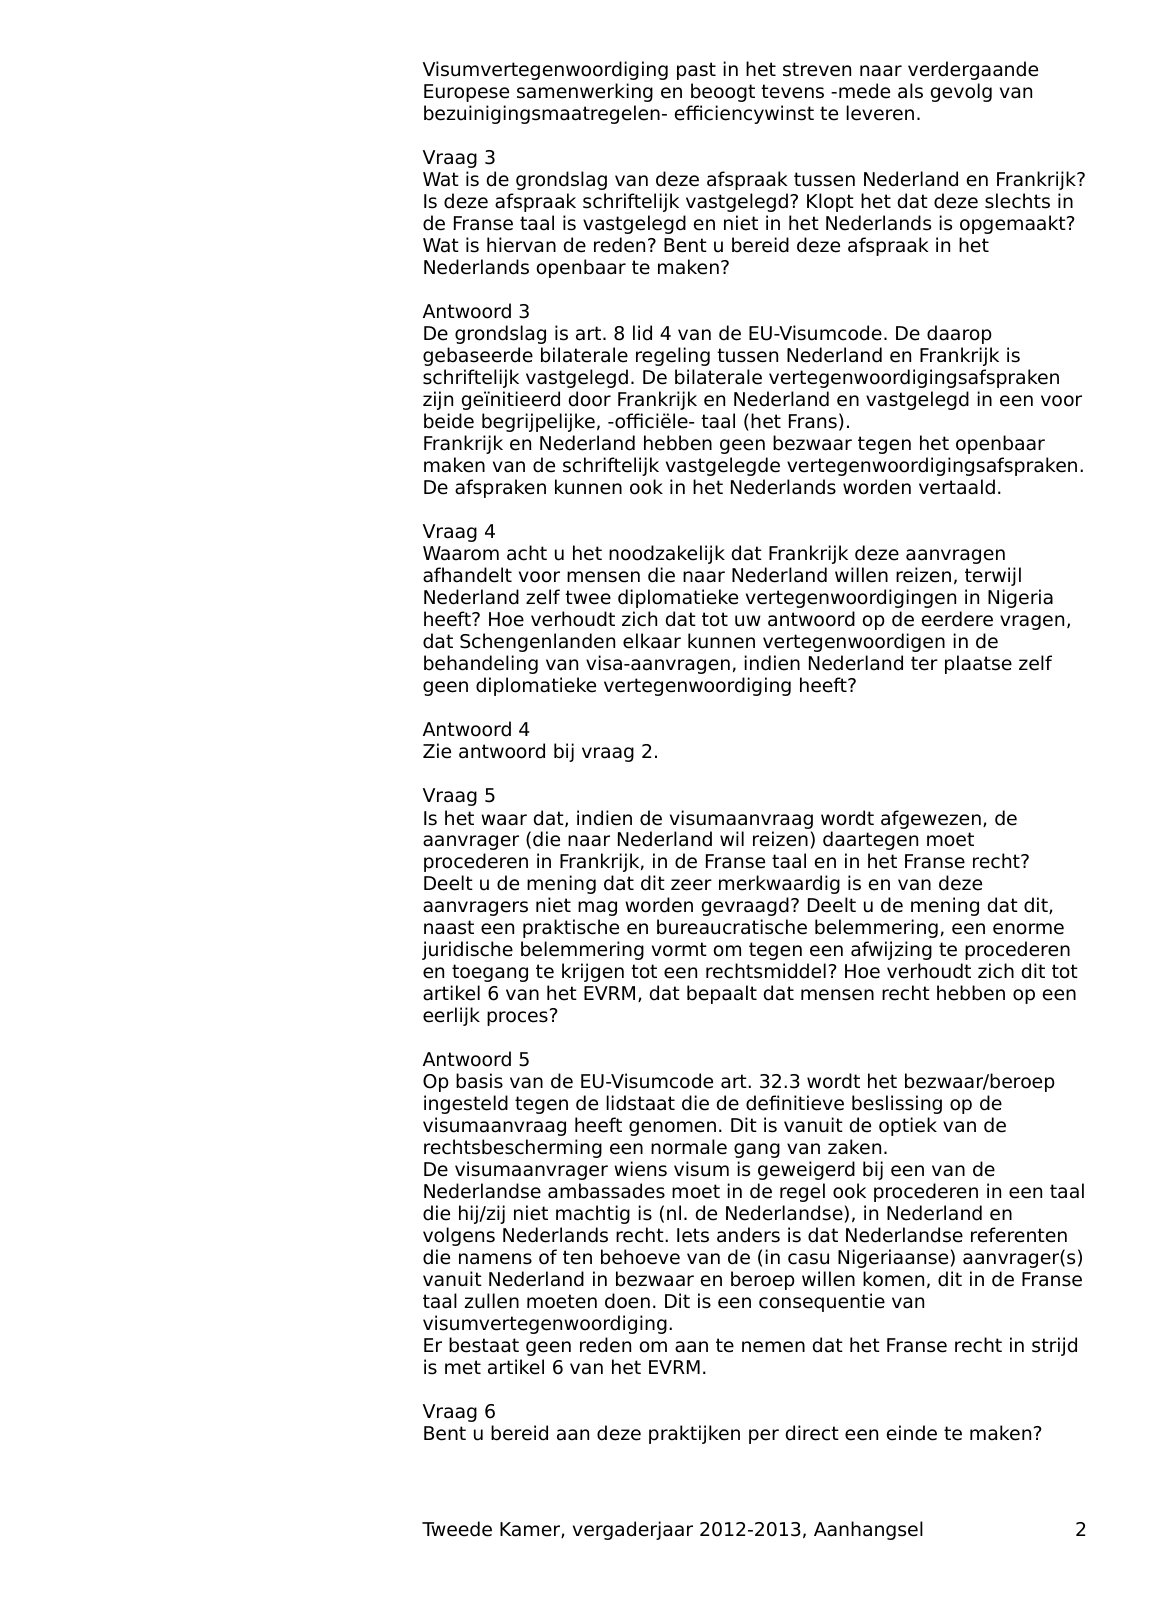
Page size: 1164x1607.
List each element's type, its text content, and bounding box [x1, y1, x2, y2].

text Frankrijk en Nederland hebben geen bezwaar tegen het openbaar maken van de schriftelijk vastgelegde vertegenwoordigingsafspraken. De afspraken kunnen ook in het Nederlands worden vertaald. [422, 433, 1087, 499]
text ingesteld tegen de lidstaat die de definitieve beslissing op de visumaanvraag heeft genomen. Dit is vanuit de optiek van de rechtsbescherming een normale gang van zaken. [422, 1093, 1087, 1159]
text Vraag 6 [422, 1401, 1087, 1423]
text Visumvertegenwoordiging past in het streven naar verdergaande Europese samenwerking en beoogt tevens -mede als gevolg van bezuinigingsmaatregelen- efficiencywinst te leveren. [422, 59, 1087, 125]
text Vraag 5 [422, 785, 1087, 807]
text Vraag 4 [422, 521, 1087, 543]
text Is het waar dat, indien de visumaanvraag wordt afgewezen, de aanvrager (die naar Nederland wil reizen) daartegen moet procederen in Frankrijk, in de Franse taal en in het Franse recht? Deelt u de mening dat dit zeer merkwaardig is en van deze aanvragers niet mag worden gevraagd? Deelt u de mening dat dit, naast een praktische en bureaucratische belemmering, een enorme juridische belemmering vormt om tegen een afwijzing te procederen en toegang te krijgen tot een rechtsmiddel? Hoe verhoudt zich dit tot artikel 6 van het EVRM, dat bepaalt dat mensen recht hebben op een eerlijk proces? [422, 807, 1087, 1027]
text Antwoord 5 [422, 1049, 1087, 1071]
text Wat is de grondslag van deze afspraak tussen Nederland en Frankrijk? Is deze afspraak schriftelijk vastgelegd? Klopt het dat deze slechts in de Franse taal is vastgelegd en niet in het Nederlands is opgemaakt? Wat is hiervan de reden? Bent u bereid deze afspraak in het Nederlands openbaar te maken? [422, 169, 1087, 279]
text Waarom acht u het noodzakelijk dat Frankrijk deze aanvragen afhandelt voor mensen die naar Nederland willen reizen, terwijl Nederland zelf twee diplomatieke vertegenwoordigingen in Nigeria heeft? Hoe verhoudt zich dat tot uw antwoord op de eerdere vragen, dat Schengenlanden elkaar kunnen vertegenwoordigen in de behandeling van visa-aanvragen, indien Nederland ter plaatse zelf geen diplomatieke vertegenwoordiging heeft? [422, 543, 1087, 697]
text Antwoord 4 [422, 719, 1087, 741]
text Op basis van de EU-Visumcode art. 32.3 wordt het bezwaar/beroep [422, 1071, 1087, 1093]
text Er bestaat geen reden om aan te nemen dat het Franse recht in strijd is met artikel 6 van het EVRM. [422, 1335, 1087, 1379]
text De grondslag is art. 8 lid 4 van de EU-Visumcode. De daarop gebaseerde bilaterale regeling tussen Nederland en Frankrijk is schriftelijk vastgelegd. De bilaterale vertegenwoordigingsafspraken zijn geïnitieerd door Frankrijk en Nederland en vastgelegd in een voor beide begrijpelijke, -officiële- taal (het Frans). [422, 323, 1087, 433]
text De visumaanvrager wiens visum is geweigerd bij een van de Nederlandse ambassades moet in de regel ook procederen in een taal die hij/zij niet machtig is (nl. de Nederlandse), in Nederland en volgens Nederlands recht. Iets anders is dat Nederlandse referenten die namens of ten behoeve van de (in casu Nigeriaanse) aanvrager(s) vanuit Nederland in bezwaar en beroep willen komen, dit in de Franse taal zullen moeten doen. Dit is een consequentie van visumvertegenwoordiging. [422, 1159, 1087, 1335]
text Antwoord 3 [422, 301, 1087, 323]
text Zie antwoord bij vraag 2. [422, 741, 1087, 763]
text Bent u bereid aan deze praktijken per direct een einde te maken? [422, 1423, 1087, 1445]
text Vraag 3 [422, 147, 1087, 169]
